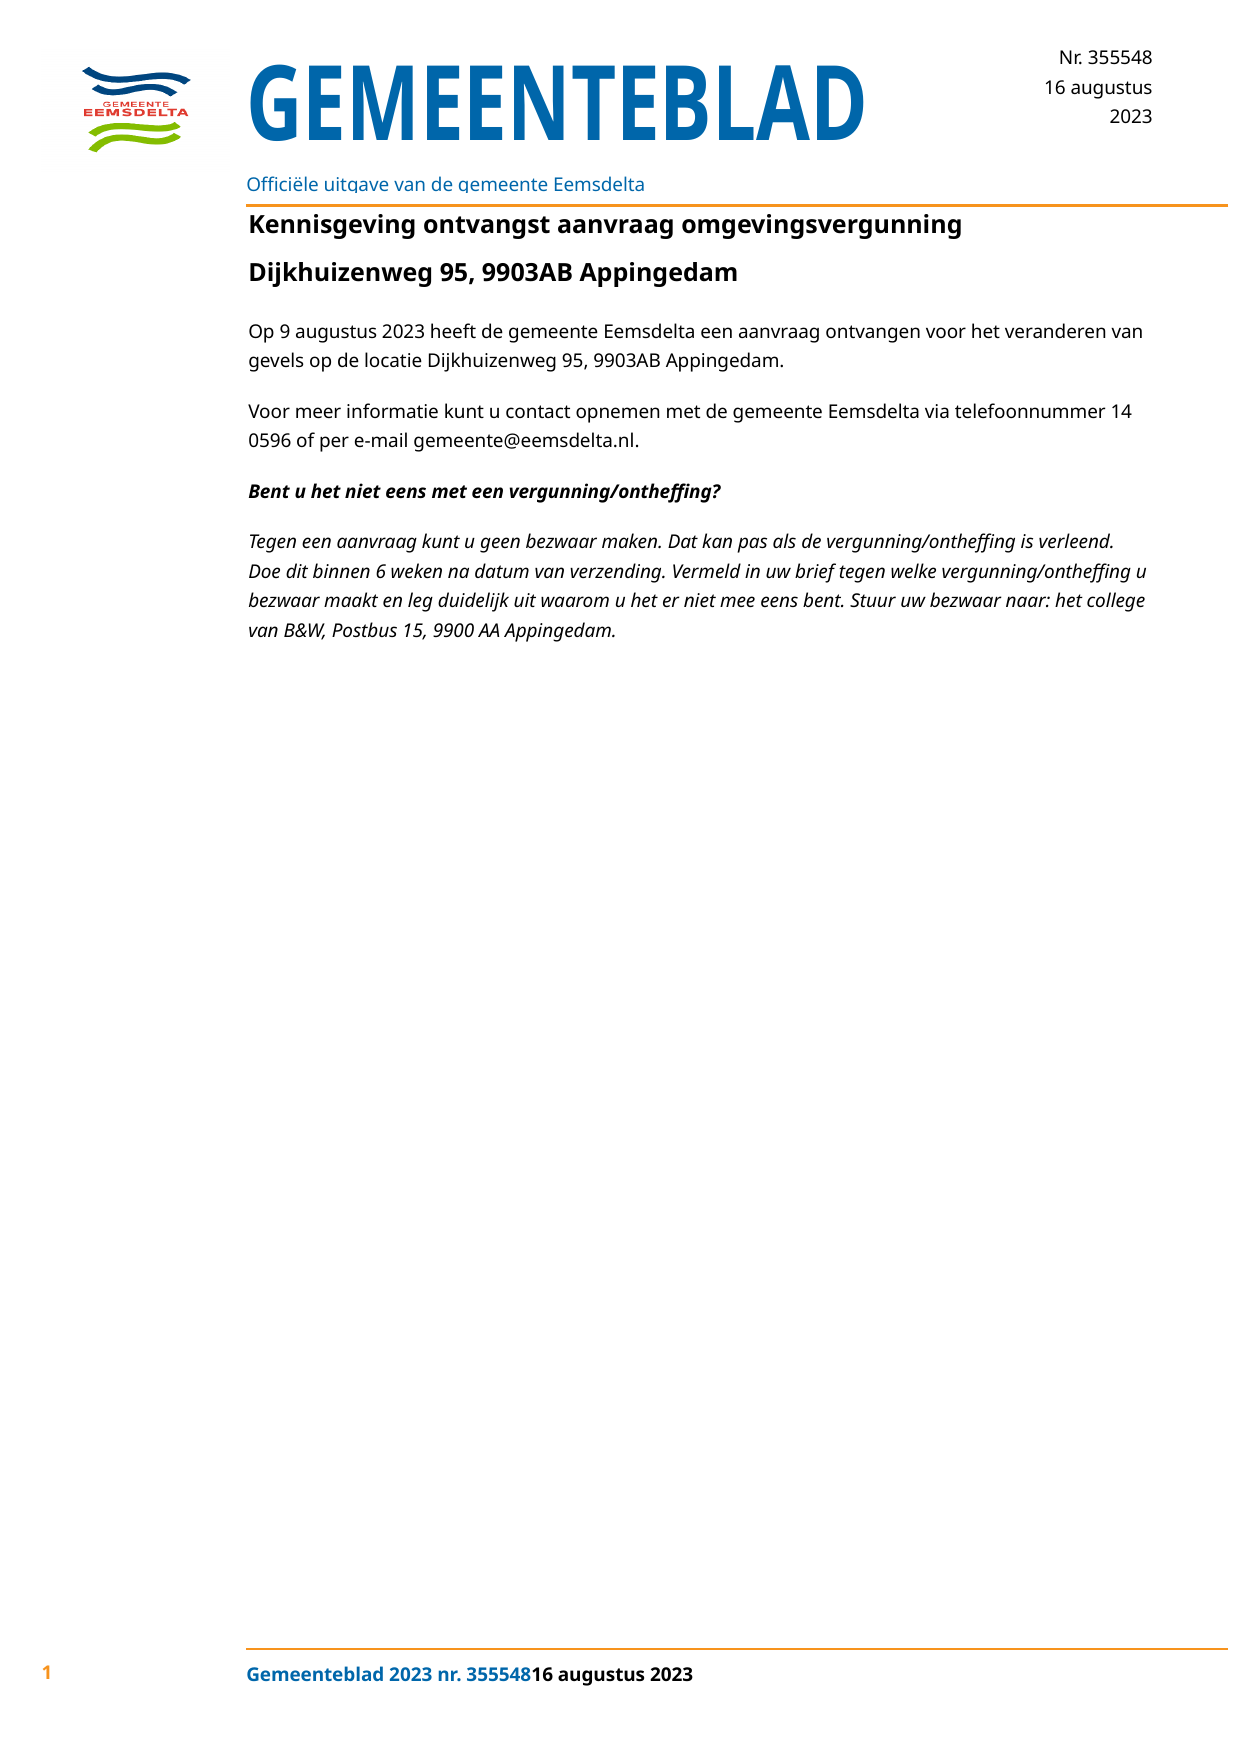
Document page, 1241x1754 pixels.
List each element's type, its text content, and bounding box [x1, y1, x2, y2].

text Voor meer informatie kunt u contact opnemen met de gemeente Eemsdelta via telefoonnummer 14 0596 of per e-mail gemeente@eemsdelta.nl. [248, 398, 1152, 453]
text Tegen een aanvraag kunt u geen bezwaar maken. Dat kan pas als de vergunning/ontheffing is verleend. Doe dit binnen 6 weken na datum van verzending. Vermeld in uw brief tegen welke vergunning/ontheffing u bezwaar maakt en leg duidelijk uit waarom u het er niet mee eens bent. Stuur uw bezwaar naar: het college van B&W, Postbus 15, 9900 AA Appingedam. [248, 528, 1152, 643]
text Bent u het niet eens met een vergunning/ontheffing? [248, 478, 1152, 504]
text Op 9 augustus 2023 heeft de gemeente Eemsdelta een aanvraag ontvangen voor het veranderen van gevels op de locatie Dijkhuizenweg 95, 9903AB Appingedam. [248, 318, 1152, 373]
picture [41, 47, 231, 172]
text Kennisgeving ontvangst aanvraag omgevingsvergunning Dijkhuizenweg 95, 9903AB Appingedam [248, 207, 1152, 288]
